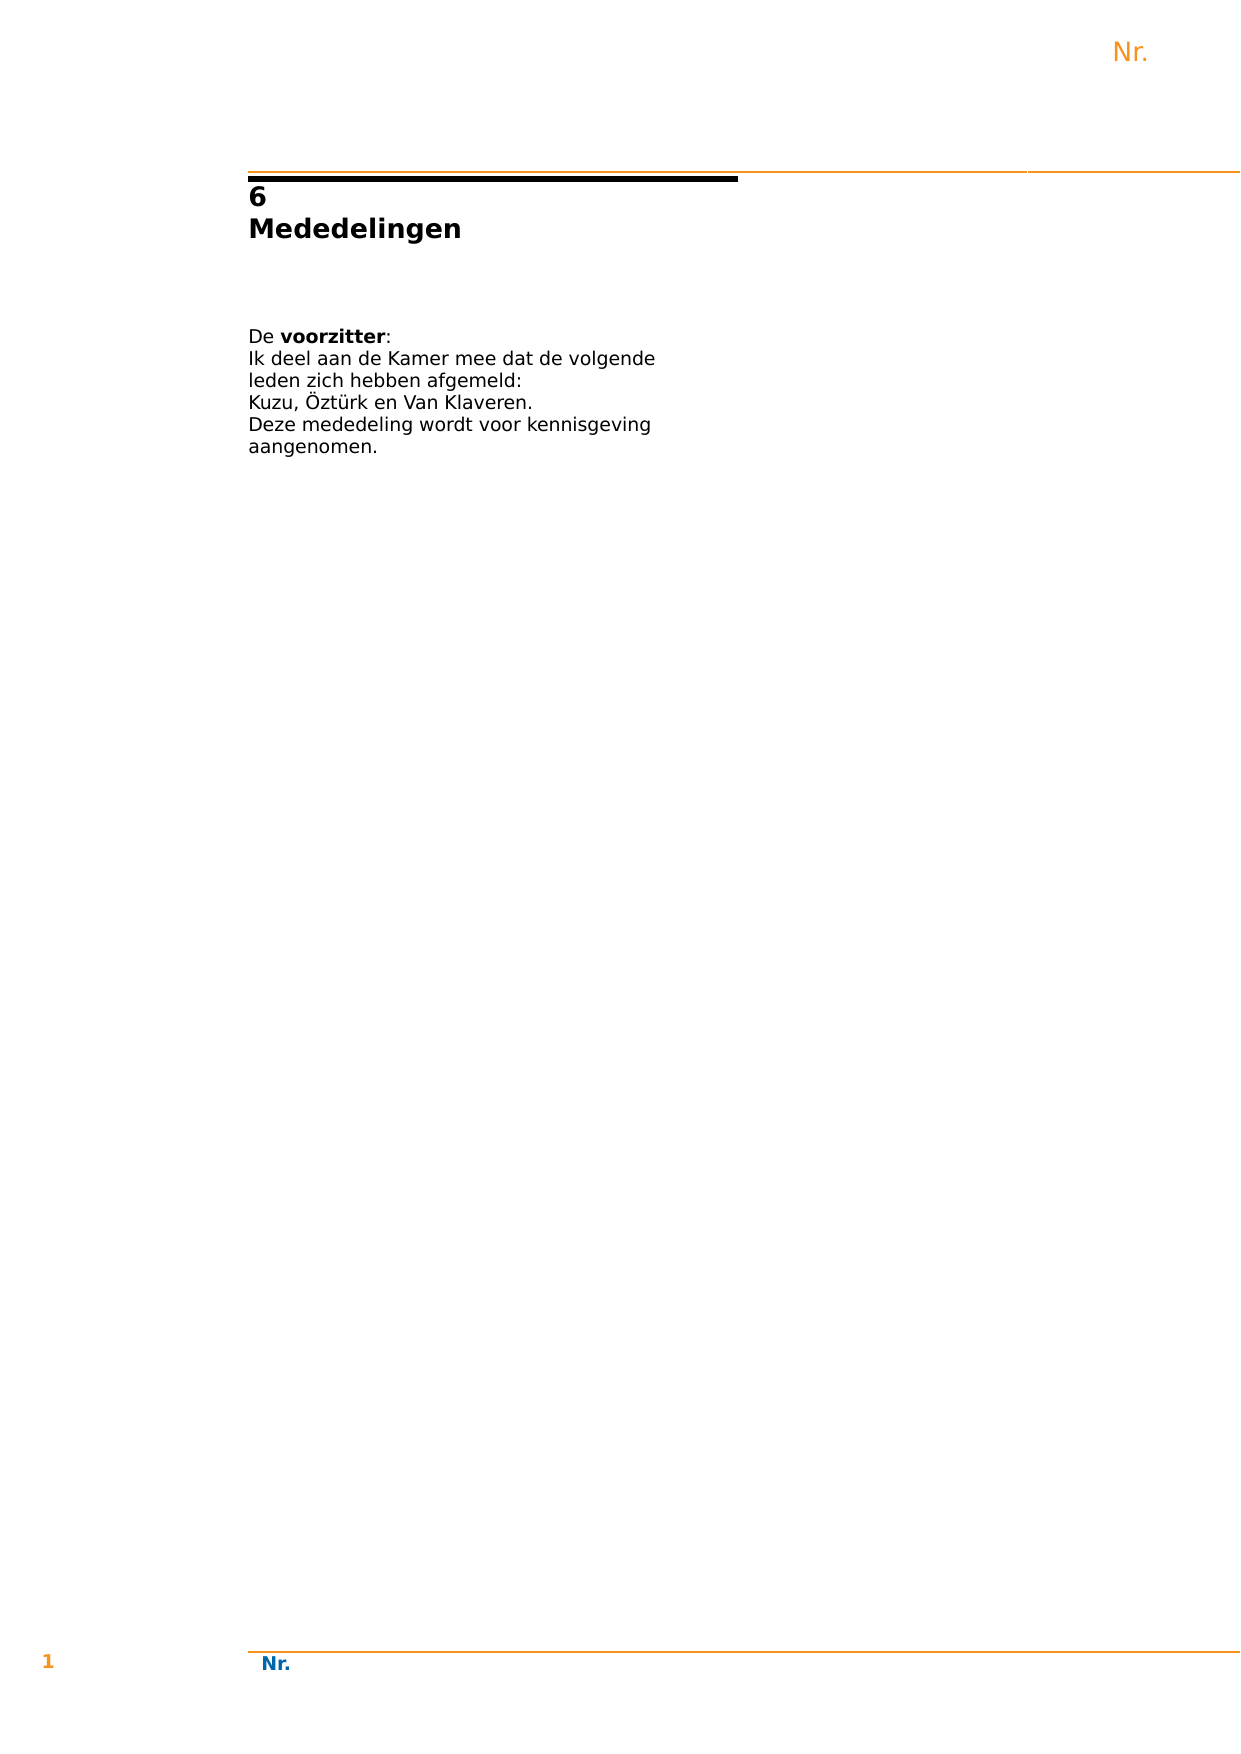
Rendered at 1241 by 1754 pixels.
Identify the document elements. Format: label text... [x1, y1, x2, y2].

text Deze mededeling wordt voor kennisgeving aangenomen. [248, 414, 691, 458]
text De voorzitter: [248, 326, 691, 348]
text Ik deel aan de Kamer mee dat de volgende leden zich hebben afgemeld: [248, 348, 691, 392]
title 6 Mededelingen [248, 182, 691, 244]
text Kuzu, Öztürk en Van Klaveren. [248, 392, 691, 414]
